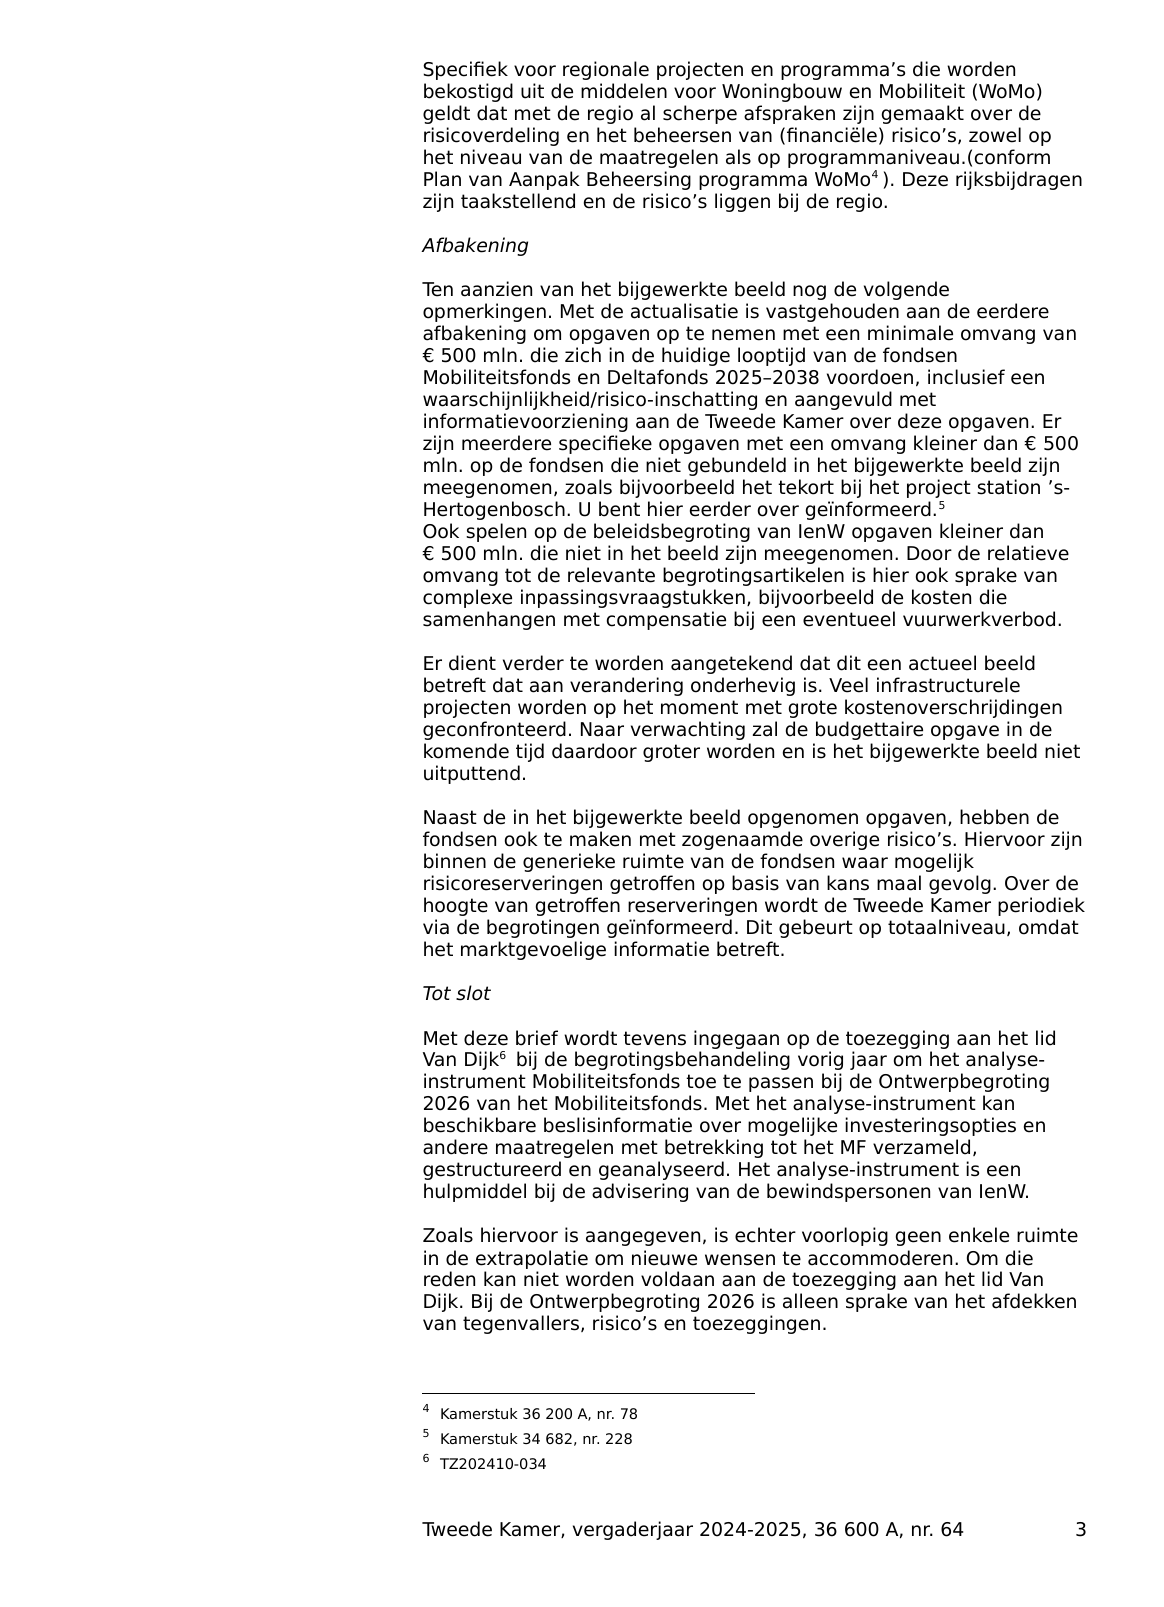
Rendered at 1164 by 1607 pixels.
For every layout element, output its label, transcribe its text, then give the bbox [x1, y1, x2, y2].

text Kamerstuk 34 682, nr. 228 [422, 1427, 1087, 1449]
text Ook spelen op de beleidsbegroting van IenW opgaven kleiner dan € 500 mln. die niet in het beeld zijn meegenomen. Door de relatieve omvang tot de relevante begrotingsartikelen is hier ook sprake van complexe inpassingsvraagstukken, bijvoorbeeld de kosten die samenhangen met compensatie bij een eventueel vuurwerkverbod. [422, 521, 1087, 631]
text Met deze brief wordt tevens ingegaan op de toezegging aan het lid Van Dijk bij de begrotingsbehandeling vorig jaar om het analyse-instrument Mobiliteitsfonds toe te passen bij de Ontwerpbegroting 2026 van het Mobiliteitsfonds. Met het analyse-instrument kan beschikbare beslisinformatie over mogelijke investeringsopties en andere maatregelen met betrekking tot het MF verzameld, gestructureerd en geanalyseerd. Het analyse-instrument is een hulpmiddel bij de advisering van de bewindspersonen van IenW. [422, 1027, 1087, 1203]
text Specifiek voor regionale projecten en programma’s die worden bekostigd uit de middelen voor Woningbouw en Mobiliteit (WoMo) geldt dat met de regio al scherpe afspraken zijn gemaakt over de risicoverdeling en het beheersen van (financiële) risico’s, zowel op het niveau van de maatregelen als op programmaniveau.(conform Plan van Aanpak Beheersing programma WoMo). Deze rijksbijdragen zijn taakstellend en de risico’s liggen bij de regio. [422, 59, 1087, 213]
text Er dient verder te worden aangetekend dat dit een actueel beeld betreft dat aan verandering onderhevig is. Veel infrastructurele projecten worden op het moment met grote kostenoverschrijdingen geconfronteerd. Naar verwachting zal de budgettaire opgave in de komende tijd daardoor groter worden en is het bijgewerkte beeld niet uitputtend. [422, 653, 1087, 785]
text Naast de in het bijgewerkte beeld opgenomen opgaven, hebben de fondsen ook te maken met zogenaamde overige risico’s. Hiervoor zijn binnen de generieke ruimte van de fondsen waar mogelijk risicoreserveringen getroffen op basis van kans maal gevolg. Over de hoogte van getroffen reserveringen wordt de Tweede Kamer periodiek via de begrotingen geïnformeerd. Dit gebeurt op totaalniveau, omdat het marktgevoelige informatie betreft. [422, 807, 1087, 961]
text Zoals hiervoor is aangegeven, is echter voorlopig geen enkele ruimte in de extrapolatie om nieuwe wensen te accommoderen. Om die reden kan niet worden voldaan aan de toezegging aan het lid Van Dijk. Bij de Ontwerpbegroting 2026 is alleen sprake van het afdekken van tegenvallers, risico’s en toezeggingen. [422, 1225, 1087, 1335]
text Kamerstuk 36 200 A, nr. 78 [422, 1402, 1087, 1424]
subtitle Afbakening [422, 235, 1087, 257]
text TZ202410-034 [422, 1452, 1087, 1474]
text Ten aanzien van het bijgewerkte beeld nog de volgende opmerkingen. Met de actualisatie is vastgehouden aan de eerdere afbakening om opgaven op te nemen met een minimale omvang van € 500 mln. die zich in de huidige looptijd van de fondsen Mobiliteitsfonds en Deltafonds 2025–2038 voordoen, inclusief een waarschijnlijkheid/risico-inschatting en aangevuld met informatievoorziening aan de Tweede Kamer over deze opgaven. Er zijn meerdere specifieke opgaven met een omvang kleiner dan € 500 mln. op de fondsen die niet gebundeld in het bijgewerkte beeld zijn meegenomen, zoals bijvoorbeeld het tekort bij het project station ’s-Hertogenbosch. U bent hier eerder over geïnformeerd. [422, 279, 1087, 521]
subtitle Tot slot [422, 983, 1087, 1005]
